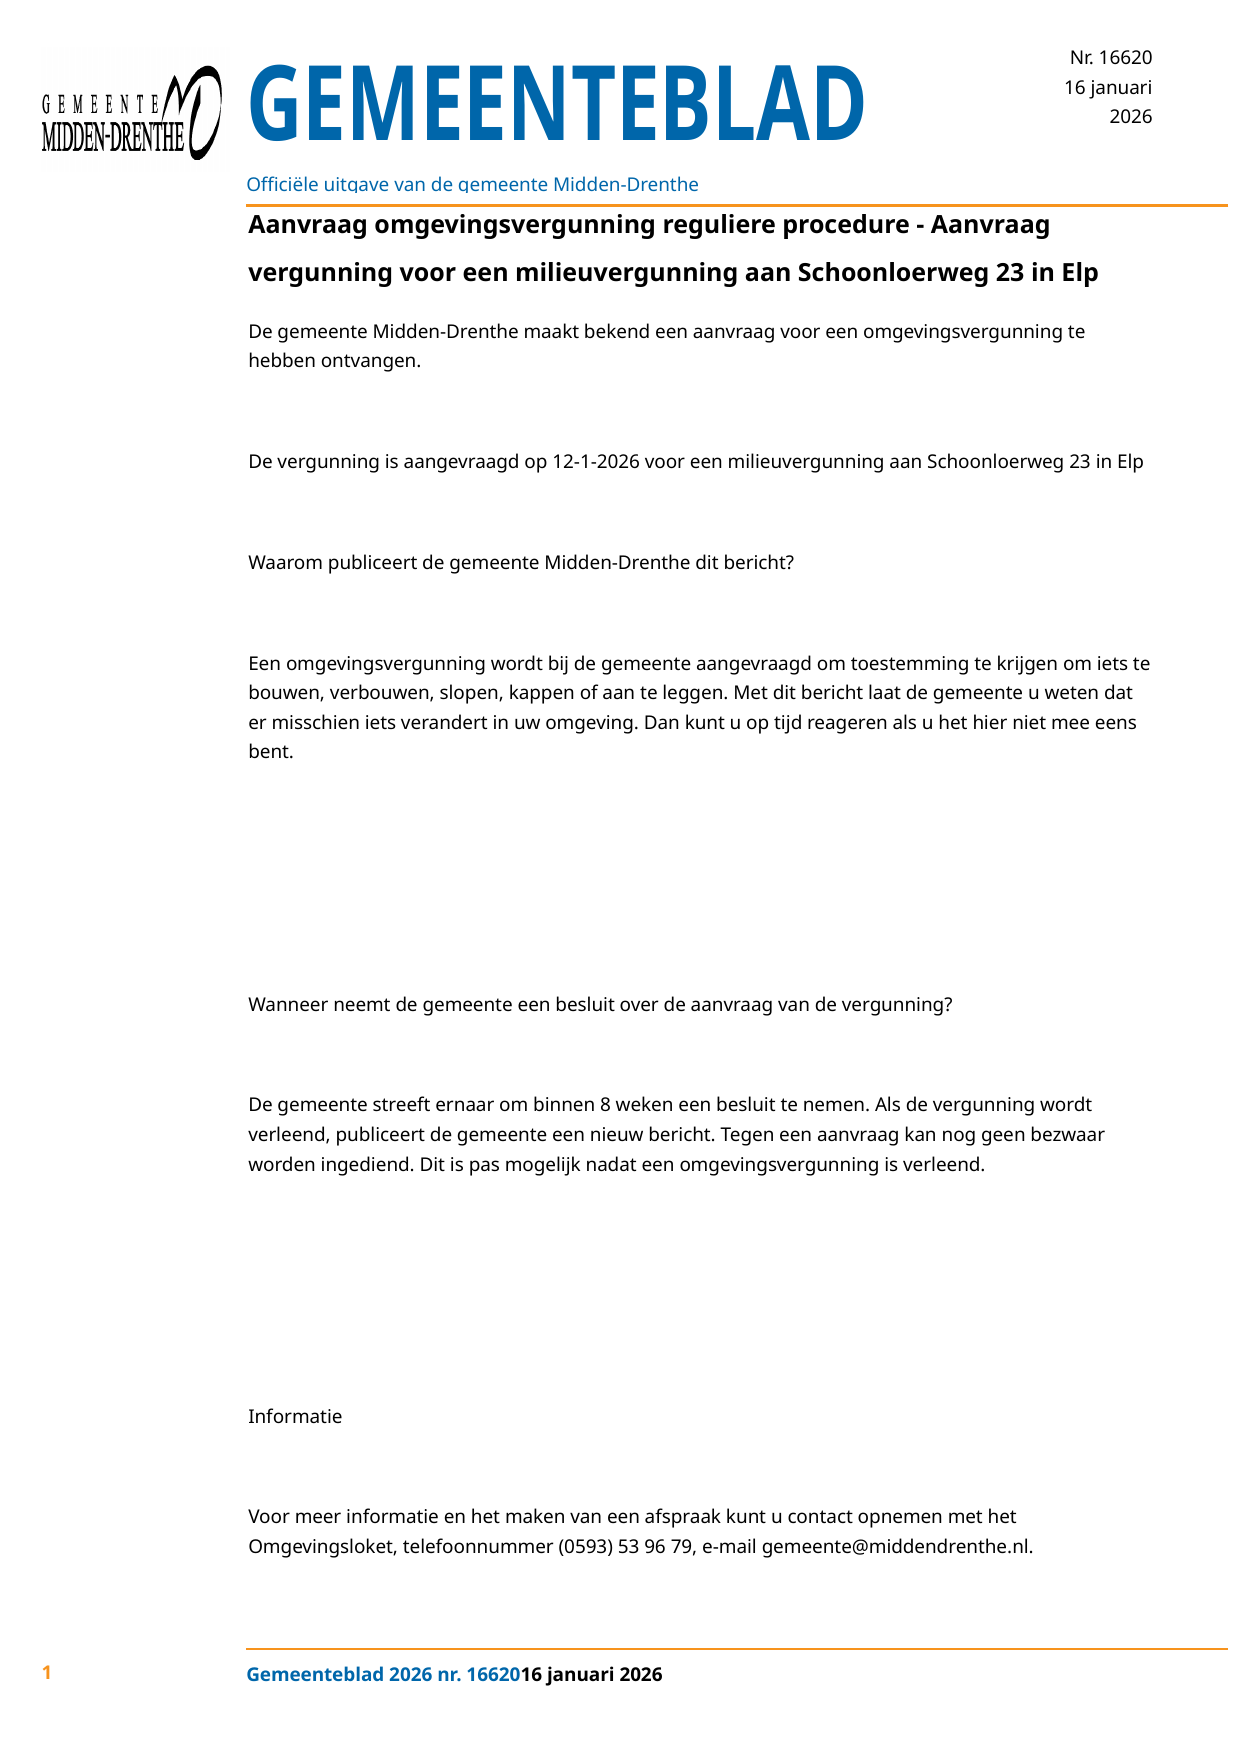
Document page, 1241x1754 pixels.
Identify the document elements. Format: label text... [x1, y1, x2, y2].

text De vergunning is aangevraagd op 12-1-2026 voor een milieuvergunning aan Schoonloerweg 23 in Elp [248, 448, 1152, 474]
text De gemeente streeft ernaar om binnen 8 weken een besluit te nemen. Als de vergunning wordt verleend, publiceert de gemeente een nieuw bericht. Tegen een aanvraag kan nog geen bezwaar worden ingediend. Dit is pas mogelijk nadat een omgevingsvergunning is verleend. [248, 1092, 1152, 1177]
picture [41, 47, 231, 172]
text Waarom publiceert de gemeente Midden-Drenthe dit bericht? [248, 549, 1152, 575]
text Voor meer informatie en het maken van een afspraak kunt u contact opnemen met het Omgevingsloket, telefoonnummer (0593) 53 96 79, e-mail gemeente@middendrenthe.nl. [248, 1504, 1152, 1559]
text Informatie [248, 1403, 1152, 1429]
text Wanneer neemt de gemeente een besluit over de aanvraag van de vergunning? [248, 991, 1152, 1017]
text Een omgevingsvergunning wordt bij de gemeente aangevraagd om toestemming te krijgen om iets te bouwen, verbouwen, slopen, kappen of aan te leggen. Met dit bericht laat de gemeente u weten dat er misschien iets verandert in uw omgeving. Dan kunt u op tijd reageren als u het hier niet mee eens bent. [248, 650, 1152, 764]
text Aanvraag omgevingsvergunning reguliere procedure - Aanvraag vergunning voor een milieuvergunning aan Schoonloerweg 23 in Elp [248, 207, 1152, 288]
text De gemeente Midden-Drenthe maakt bekend een aanvraag voor een omgevingsvergunning te hebben ontvangen. [248, 318, 1152, 373]
